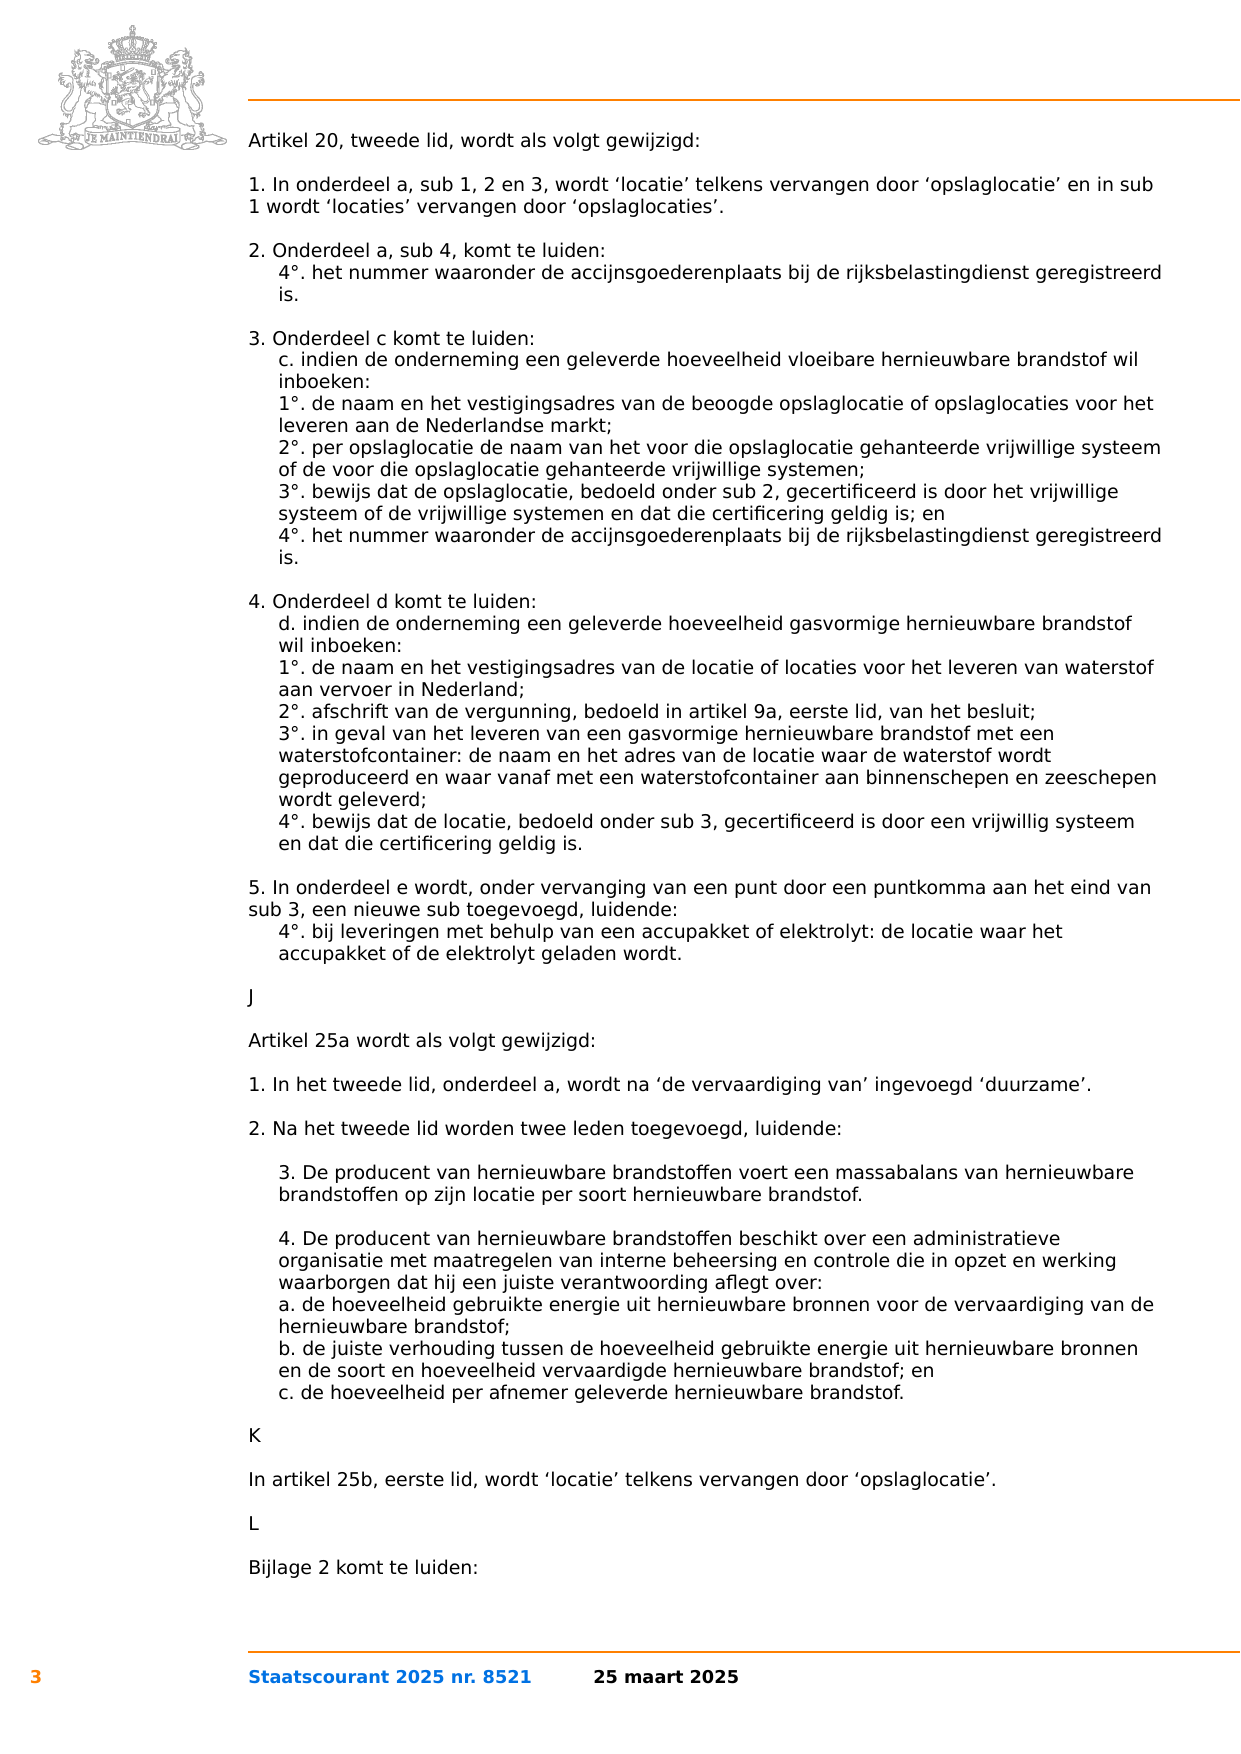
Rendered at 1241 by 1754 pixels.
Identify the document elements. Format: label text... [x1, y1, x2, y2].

text Artikel 25a wordt als volgt gewijzigd: [248, 1030, 1163, 1052]
text 4°. het nummer waaronder de accijnsgoederenplaats bij de rijksbelastingdienst geregistreerd is. [278, 525, 1163, 569]
text c. de hoeveelheid per afnemer geleverde hernieuwbare brandstof. [278, 1382, 1163, 1403]
text 1°. de naam en het vestigingsadres van de beoogde opslaglocatie of opslaglocaties voor het leveren aan de Nederlandse markt; [278, 393, 1163, 437]
text 2. Onderdeel a, sub 4, komt te luiden: [248, 239, 1163, 262]
text In artikel 25b, eerste lid, wordt ‘locatie’ telkens vervangen door ‘opslaglocatie’. [248, 1469, 1163, 1491]
text 1. In het tweede lid, onderdeel a, wordt na ‘de vervaardiging van’ ingevoegd ‘duurzame’. [248, 1074, 1163, 1096]
text c. indien de onderneming een geleverde hoeveelheid vloeibare hernieuwbare brandstof wil inboeken: [278, 349, 1163, 393]
text 2°. afschrift van de vergunning, bedoeld in artikel 9a, eerste lid, van het besluit; [278, 701, 1163, 723]
text 4. De producent van hernieuwbare brandstoffen beschikt over een administratieve organisatie met maatregelen van interne beheersing en controle die in opzet en werking waarborgen dat hij een juiste verantwoording aflegt over: [278, 1228, 1163, 1294]
text L [248, 1513, 1163, 1535]
text 2°. per opslaglocatie de naam van het voor die opslaglocatie gehanteerde vrijwillige systeem of de voor die opslaglocatie gehanteerde vrijwillige systemen; [278, 437, 1163, 481]
text 5. In onderdeel e wordt, onder vervanging van een punt door een puntkomma aan het eind van sub 3, een nieuwe sub toegevoegd, luidende: [248, 877, 1163, 921]
text 3°. bewijs dat de opslaglocatie, bedoeld onder sub 2, gecertificeerd is door het vrijwillige systeem of de vrijwillige systemen en dat die certificering geldig is; en [278, 481, 1163, 525]
text Bijlage 2 komt te luiden: [248, 1557, 1163, 1579]
text 4°. bij leveringen met behulp van een accupakket of elektrolyt: de locatie waar het accupakket of de elektrolyt geladen wordt. [278, 921, 1163, 964]
text 3°. in geval van het leveren van een gasvormige hernieuwbare brandstof met een waterstofcontainer: de naam en het adres van de locatie waar de waterstof wordt geproduceerd en waar vanaf met een waterstofcontainer aan binnenschepen en zeeschepen wordt geleverd; [278, 723, 1163, 811]
text b. de juiste verhouding tussen de hoeveelheid gebruikte energie uit hernieuwbare bronnen en de soort en hoeveelheid vervaardigde hernieuwbare brandstof; en [278, 1338, 1163, 1382]
text 3. De producent van hernieuwbare brandstoffen voert een massabalans van hernieuwbare brandstoffen op zijn locatie per soort hernieuwbare brandstof. [278, 1162, 1163, 1206]
text 4°. bewijs dat de locatie, bedoeld onder sub 3, gecertificeerd is door een vrijwillig systeem en dat die certificering geldig is. [278, 811, 1163, 855]
picture [38, 25, 227, 150]
text 4. Onderdeel d komt te luiden: [248, 591, 1163, 613]
text d. indien de onderneming een geleverde hoeveelheid gasvormige hernieuwbare brandstof wil inboeken: [278, 613, 1163, 657]
text 1. In onderdeel a, sub 1, 2 en 3, wordt ‘locatie’ telkens vervangen door ‘opslaglocatie’ en in sub 1 wordt ‘locaties’ vervangen door ‘opslaglocaties’. [248, 174, 1163, 218]
text 4°. het nummer waaronder de accijnsgoederenplaats bij de rijksbelastingdienst geregistreerd is. [278, 262, 1163, 306]
text 1°. de naam en het vestigingsadres van de locatie of locaties voor het leveren van waterstof aan vervoer in Nederland; [278, 657, 1163, 701]
text K [248, 1425, 1163, 1447]
text Artikel 20, tweede lid, wordt als volgt gewijzigd: [248, 130, 1163, 152]
text a. de hoeveelheid gebruikte energie uit hernieuwbare bronnen voor de vervaardiging van de hernieuwbare brandstof; [278, 1294, 1163, 1338]
text 2. Na het tweede lid worden twee leden toegevoegd, luidende: [248, 1118, 1163, 1140]
text J [248, 986, 1163, 1008]
text 3. Onderdeel c komt te luiden: [248, 327, 1163, 349]
